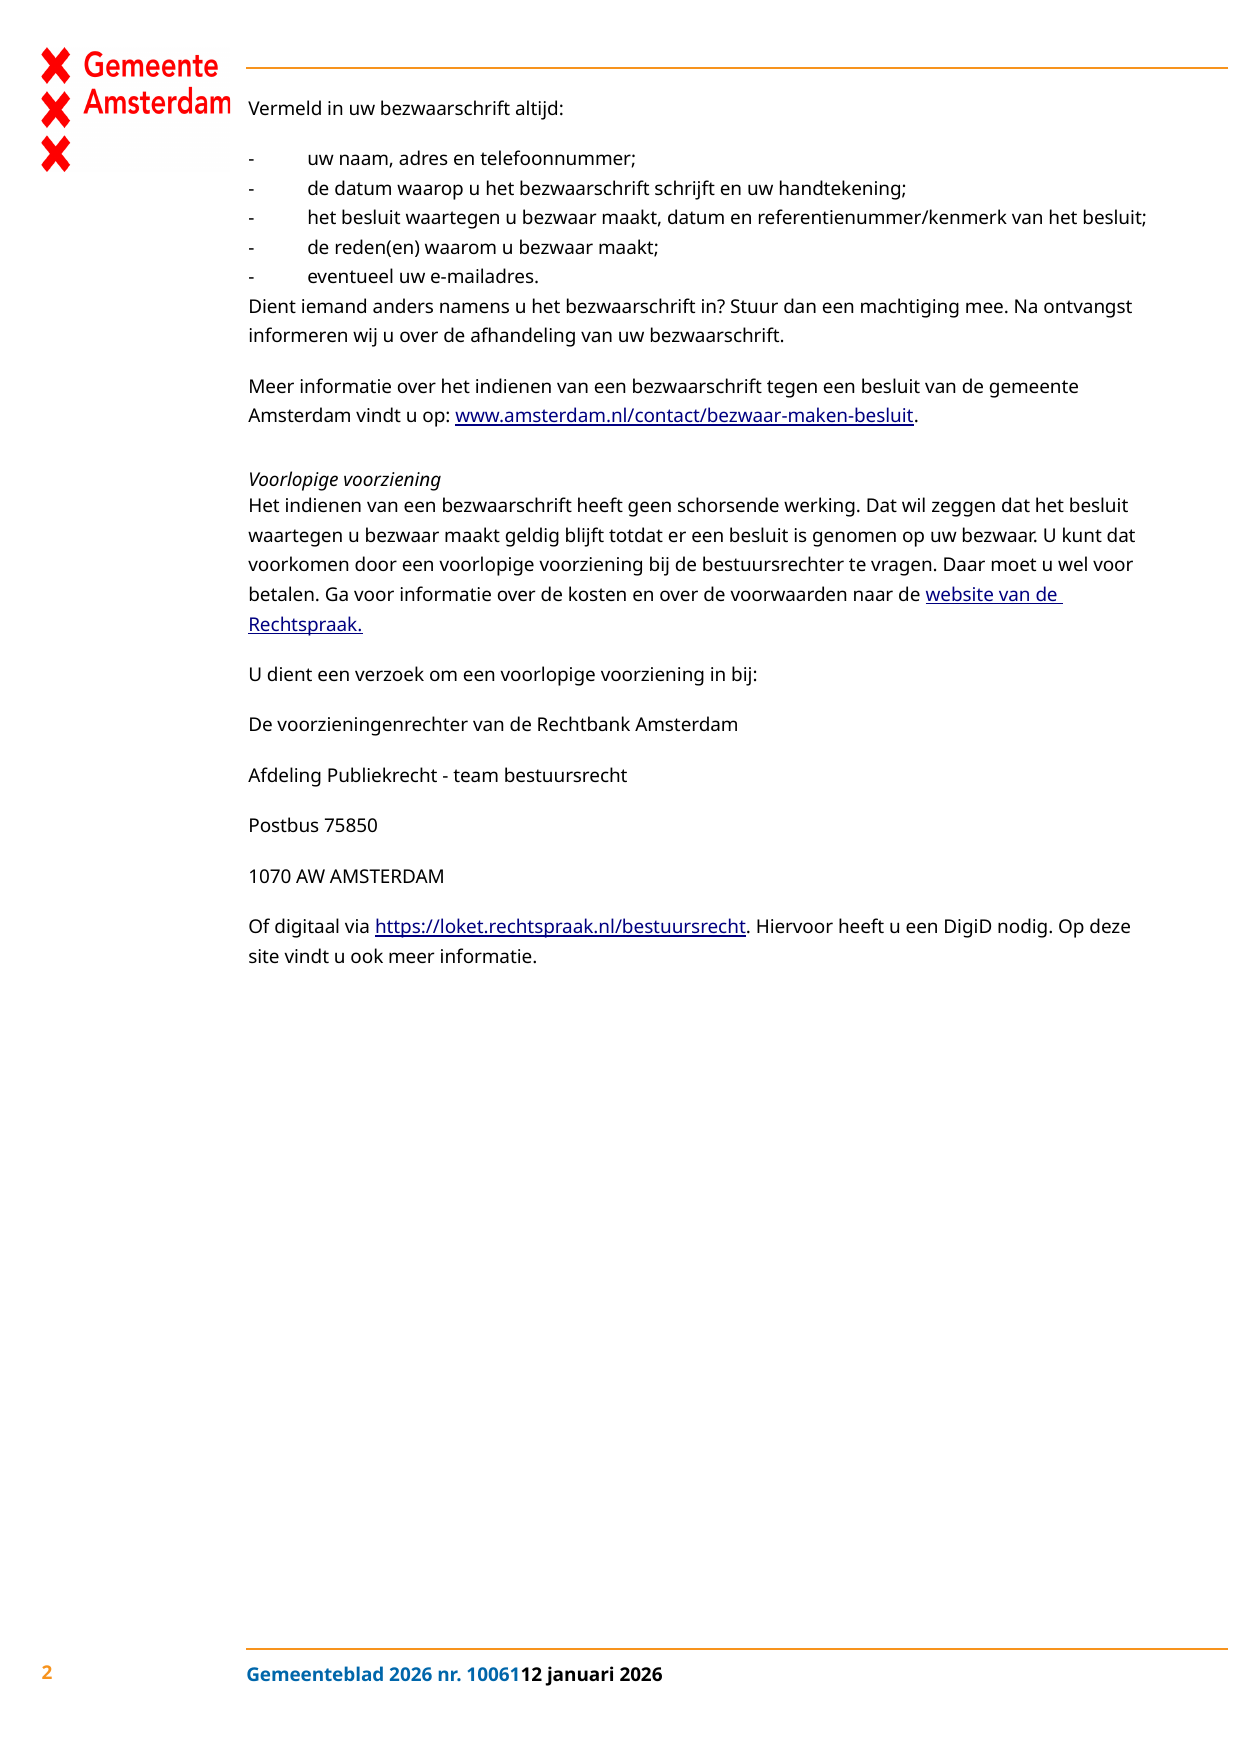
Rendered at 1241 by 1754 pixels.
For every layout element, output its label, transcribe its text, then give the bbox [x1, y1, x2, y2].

text Vermeld in uw bezwaarschrift altijd: [248, 95, 1152, 121]
list de reden(en) waarom u bezwaar maakt; [248, 234, 1152, 260]
text Voorlopige voorziening [248, 467, 1152, 492]
text 1070 AW AMSTERDAM [248, 863, 1152, 888]
picture [41, 47, 231, 172]
text Of digitaal via https://loket.rechtspraak.nl/bestuursrecht. Hiervoor heeft u een DigiD nodig. Op deze site vindt u ook meer informatie. [248, 913, 1152, 968]
list het besluit waartegen u bezwaar maakt, datum en referentienummer/kenmerk van het besluit; [248, 204, 1152, 230]
text De voorzieningenrechter van de Rechtbank Amsterdam [248, 712, 1152, 737]
list uw naam, adres en telefoonnummer; [248, 145, 1152, 171]
list eventueel uw e-mailadres. [248, 263, 1152, 289]
text Dient iemand anders namens u het bezwaarschrift in? Stuur dan een machtiging mee. Na ontvangst informeren wij u over de afhandeling van uw bezwaarschrift. [248, 293, 1152, 348]
text U dient een verzoek om een voorlopige voorziening in bij: [248, 661, 1152, 687]
text Meer informatie over het indienen van een bezwaarschrift tegen een besluit van de gemeente Amsterdam vindt u op: www.amsterdam.nl/contact/bezwaar-maken-besluit. [248, 373, 1152, 428]
text Postbus 75850 [248, 812, 1152, 838]
text Het indienen van een bezwaarschrift heeft geen schorsende werking. Dat wil zeggen dat het besluit waartegen u bezwaar maakt geldig blijft totdat er een besluit is genomen op uw bezwaar. U kunt dat voorkomen door een voorlopige voorziening bij de bestuursrechter te vragen. Daar moet u wel voor betalen. Ga voor informatie over de kosten en over de voorwaarden naar de website van de Rechtspraak. [248, 492, 1152, 636]
list de datum waarop u het bezwaarschrift schrijft en uw handtekening; [248, 175, 1152, 201]
text Afdeling Publiekrecht - team bestuursrecht [248, 762, 1152, 788]
